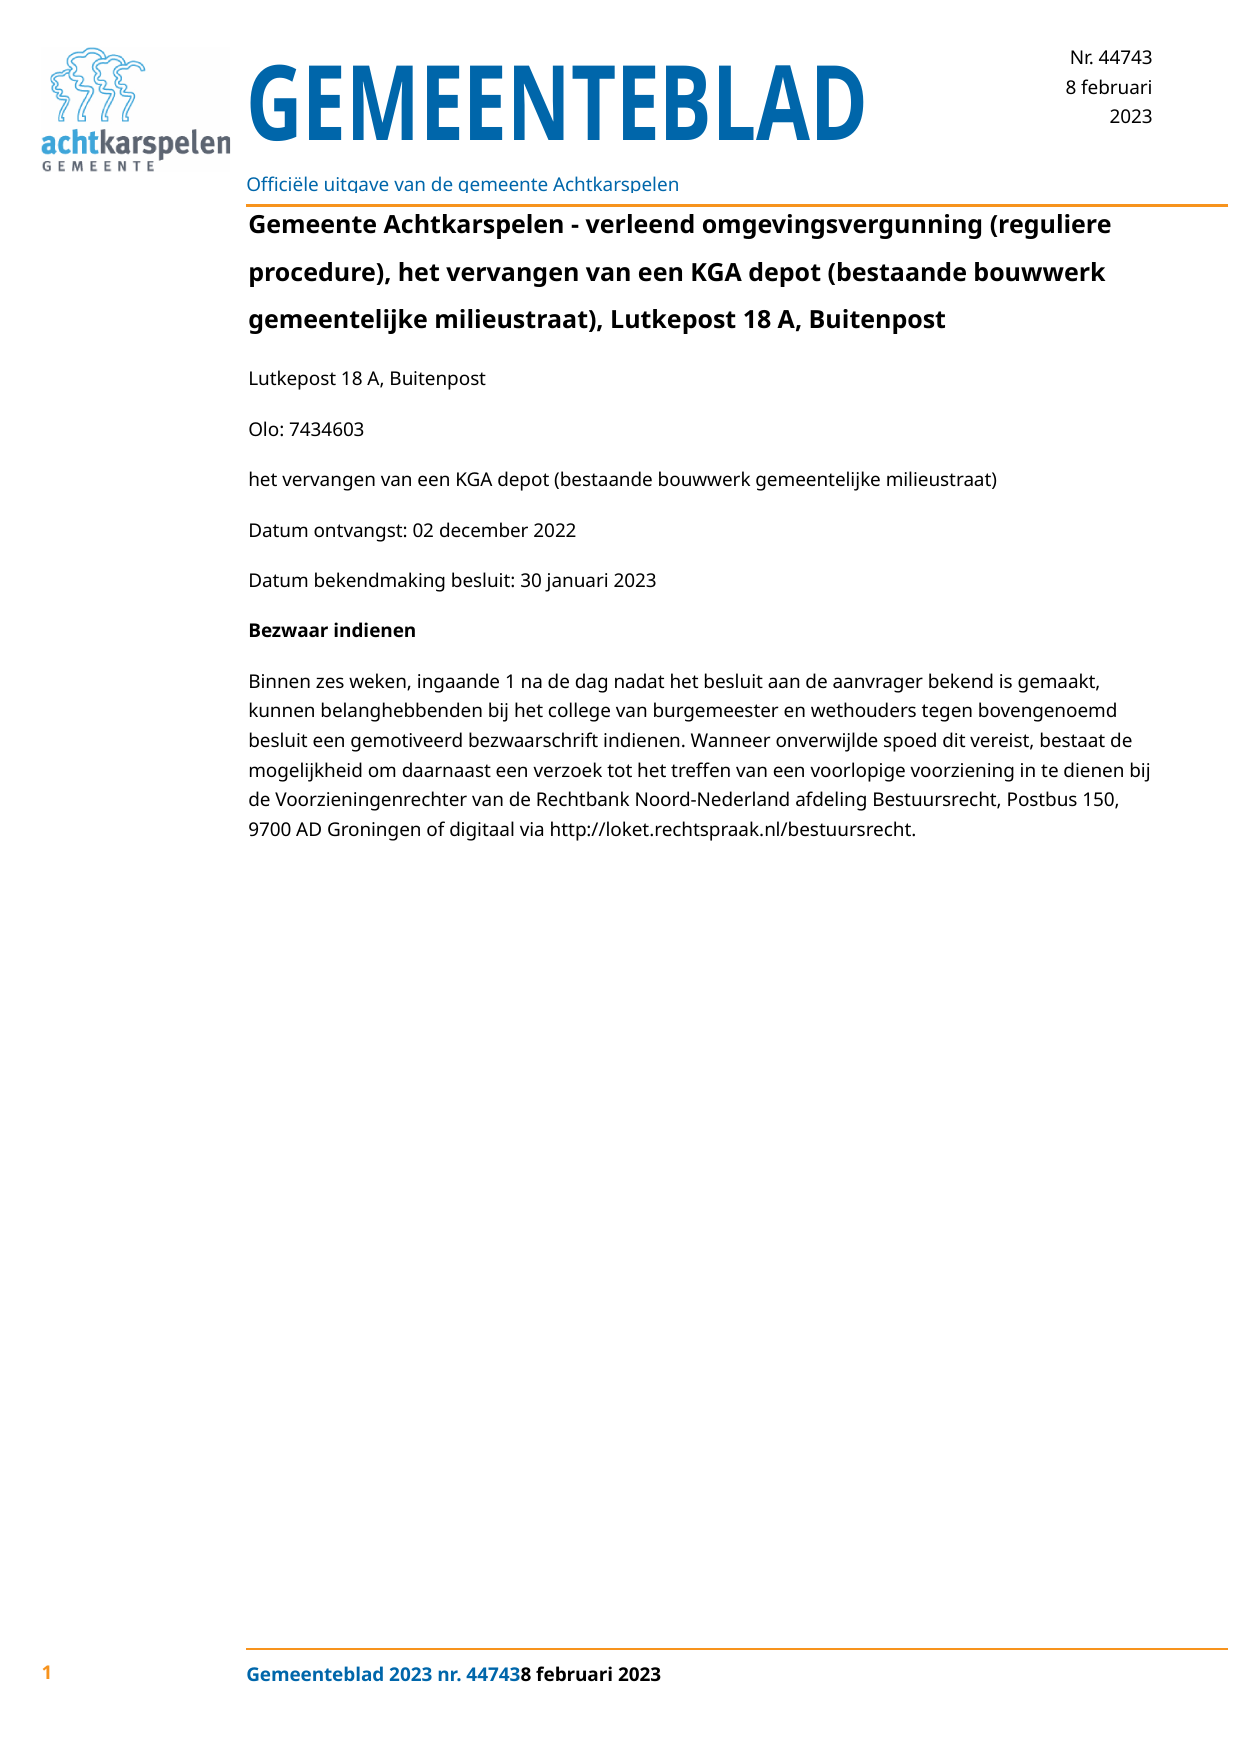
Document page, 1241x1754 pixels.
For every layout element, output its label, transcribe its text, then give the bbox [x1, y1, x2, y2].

text Gemeente Achtkarspelen - verleend omgevingsvergunning (reguliere procedure), het vervangen van een KGA depot (bestaande bouwwerk gemeentelijke milieustraat), Lutkepost 18 A, Buitenpost [248, 207, 1152, 336]
text Olo: 7434603 [248, 416, 1152, 442]
picture [41, 47, 231, 172]
text Datum ontvangst: 02 december 2022 [248, 517, 1152, 542]
text Binnen zes weken, ingaande 1 na de dag nadat het besluit aan de aanvrager bekend is gemaakt, kunnen belanghebbenden bij het college van burgemeester en wethouders tegen bovengenoemd besluit een gemotiveerd bezwaarschrift indienen. Wanneer onverwijlde spoed dit vereist, bestaat de mogelijkheid om daarnaast een verzoek tot het treffen van een voorlopige voorziening in te dienen bij de Voorzieningenrechter van de Rechtbank Noord-Nederland afdeling Bestuursrecht, Postbus 150, 9700 AD Groningen of digitaal via http://loket.rechtspraak.nl/bestuursrecht. [248, 668, 1152, 842]
text Datum bekendmaking besluit: 30 januari 2023 [248, 567, 1152, 593]
text Bezwaar indienen [248, 618, 1152, 643]
text Lutkepost 18 A, Buitenpost [248, 366, 1152, 391]
text het vervangen van een KGA depot (bestaande bouwwerk gemeentelijke milieustraat) [248, 466, 1152, 492]
